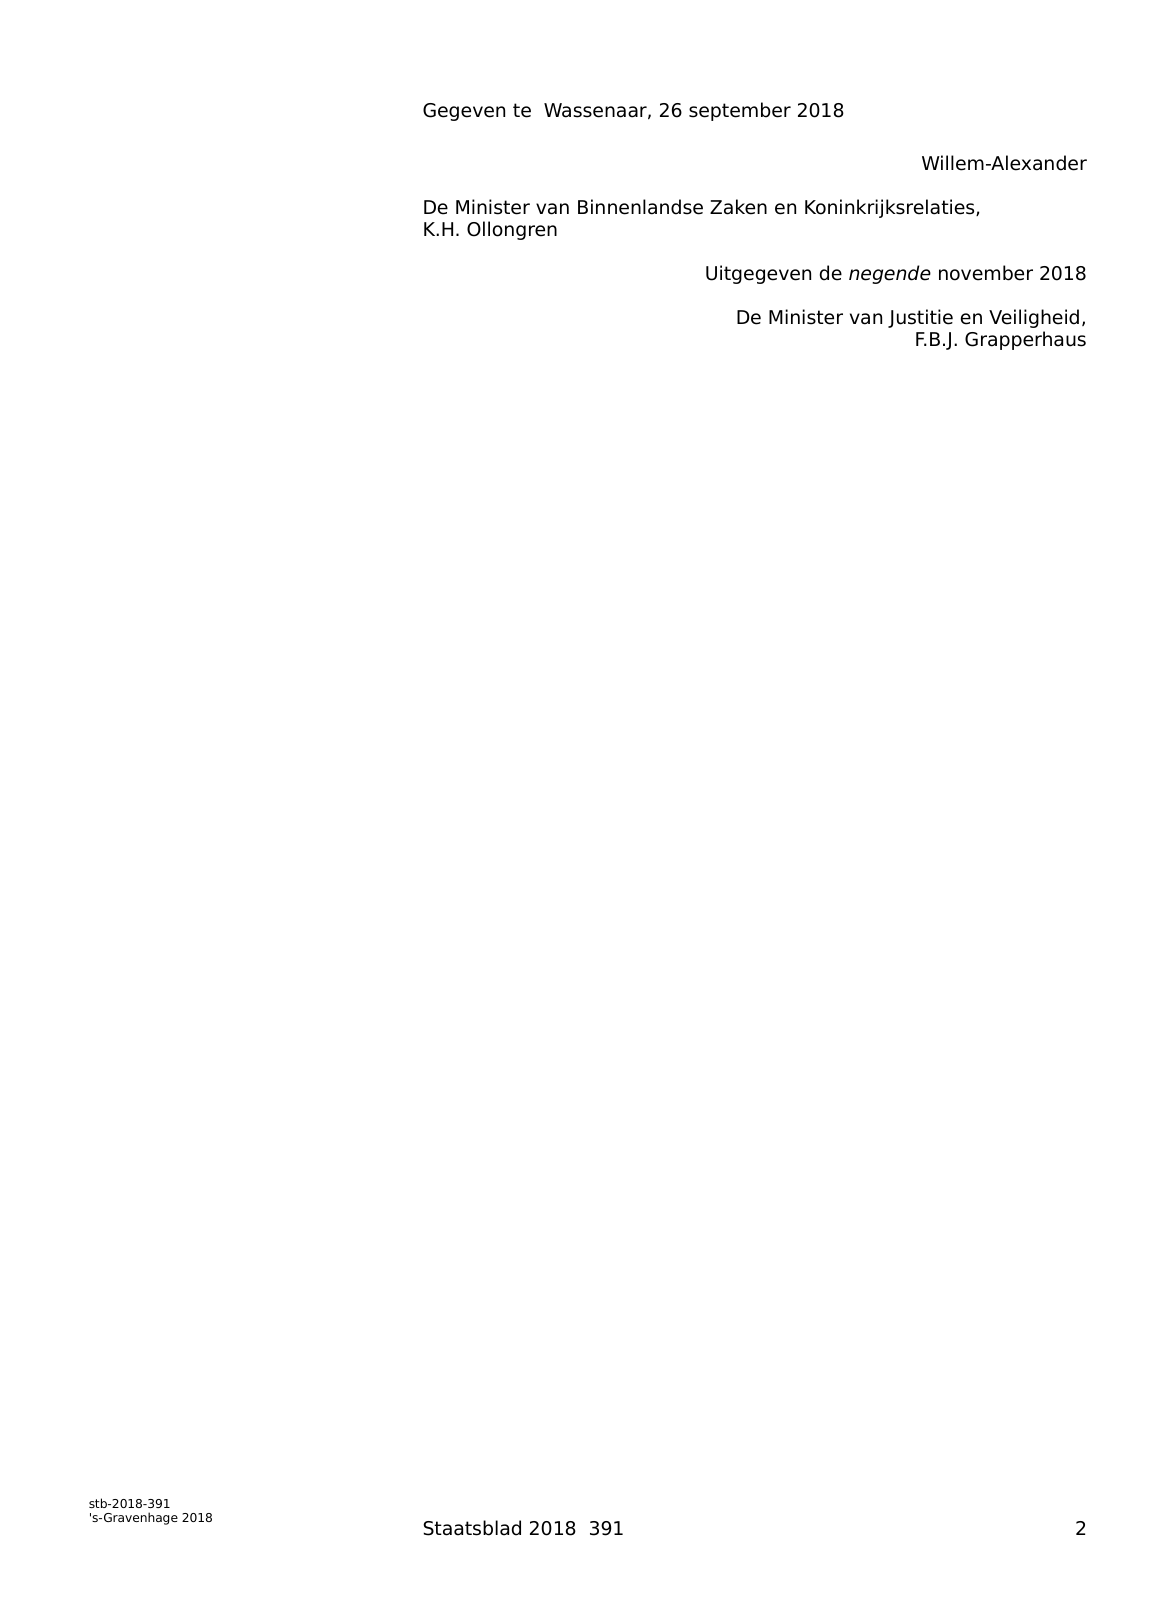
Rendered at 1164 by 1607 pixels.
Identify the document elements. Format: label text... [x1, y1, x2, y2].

text Gegeven te Wassenaar, 26 september 2018 [422, 100, 1087, 122]
text De Minister van Binnenlandse Zaken en Koninkrijksrelaties, K.H. Ollongren [422, 197, 1087, 241]
text 's-Gravenhage 2018 [88, 1511, 323, 1525]
text Willem-Alexander [422, 152, 1087, 174]
text De Minister van Justitie en Veiligheid, F.B.J. Grapperhaus [422, 307, 1087, 351]
text Uitgegeven de negende november 2018 [422, 263, 1087, 285]
text stb-2018-391 [88, 1497, 323, 1511]
